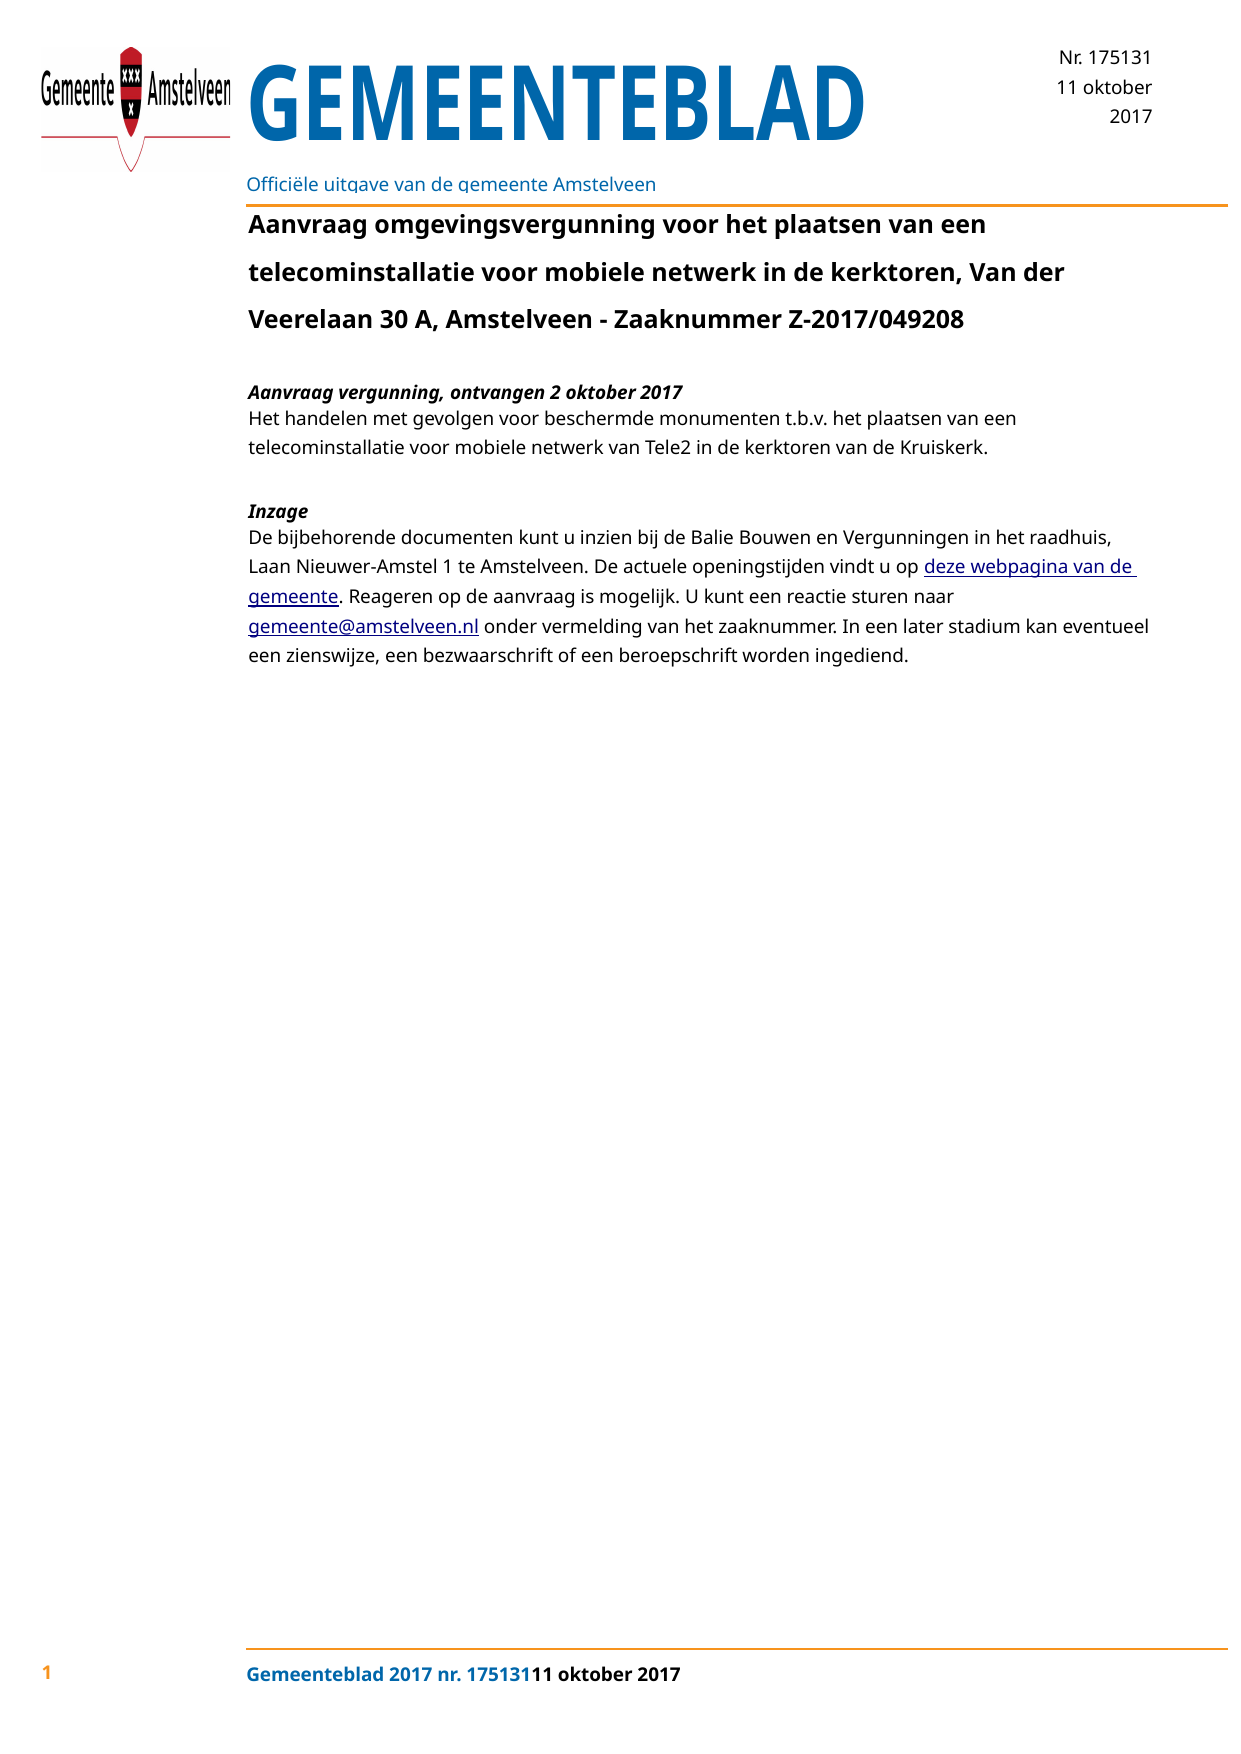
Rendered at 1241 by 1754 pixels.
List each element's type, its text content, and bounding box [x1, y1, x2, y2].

text Aanvraag omgevingsvergunning voor het plaatsen van een telecominstallatie voor mobiele netwerk in de kerktoren, Van der Veerelaan 30 A, Amstelveen - Zaaknummer Z-2017/049208 [248, 207, 1152, 336]
text De bijbehorende documenten kunt u inzien bij de Balie Bouwen en Vergunningen in het raadhuis, Laan Nieuwer-Amstel 1 te Amstelveen. De actuele openingstijden vindt u op deze webpagina van de gemeente. Reageren op de aanvraag is mogelijk. U kunt een reactie sturen naar gemeente@amstelveen.nl onder vermelding van het zaaknummer. In een later stadium kan eventueel een zienswijze, een bezwaarschrift of een beroepschrift worden ingediend. [248, 524, 1152, 668]
text Inzage [248, 498, 1152, 524]
text Aanvraag vergunning, ontvangen 2 oktober 2017 [248, 379, 1152, 405]
picture [41, 47, 231, 172]
text Het handelen met gevolgen voor beschermde monumenten t.b.v. het plaatsen van een telecominstallatie voor mobiele netwerk van Tele2 in de kerktoren van de Kruiskerk. [248, 405, 1152, 460]
